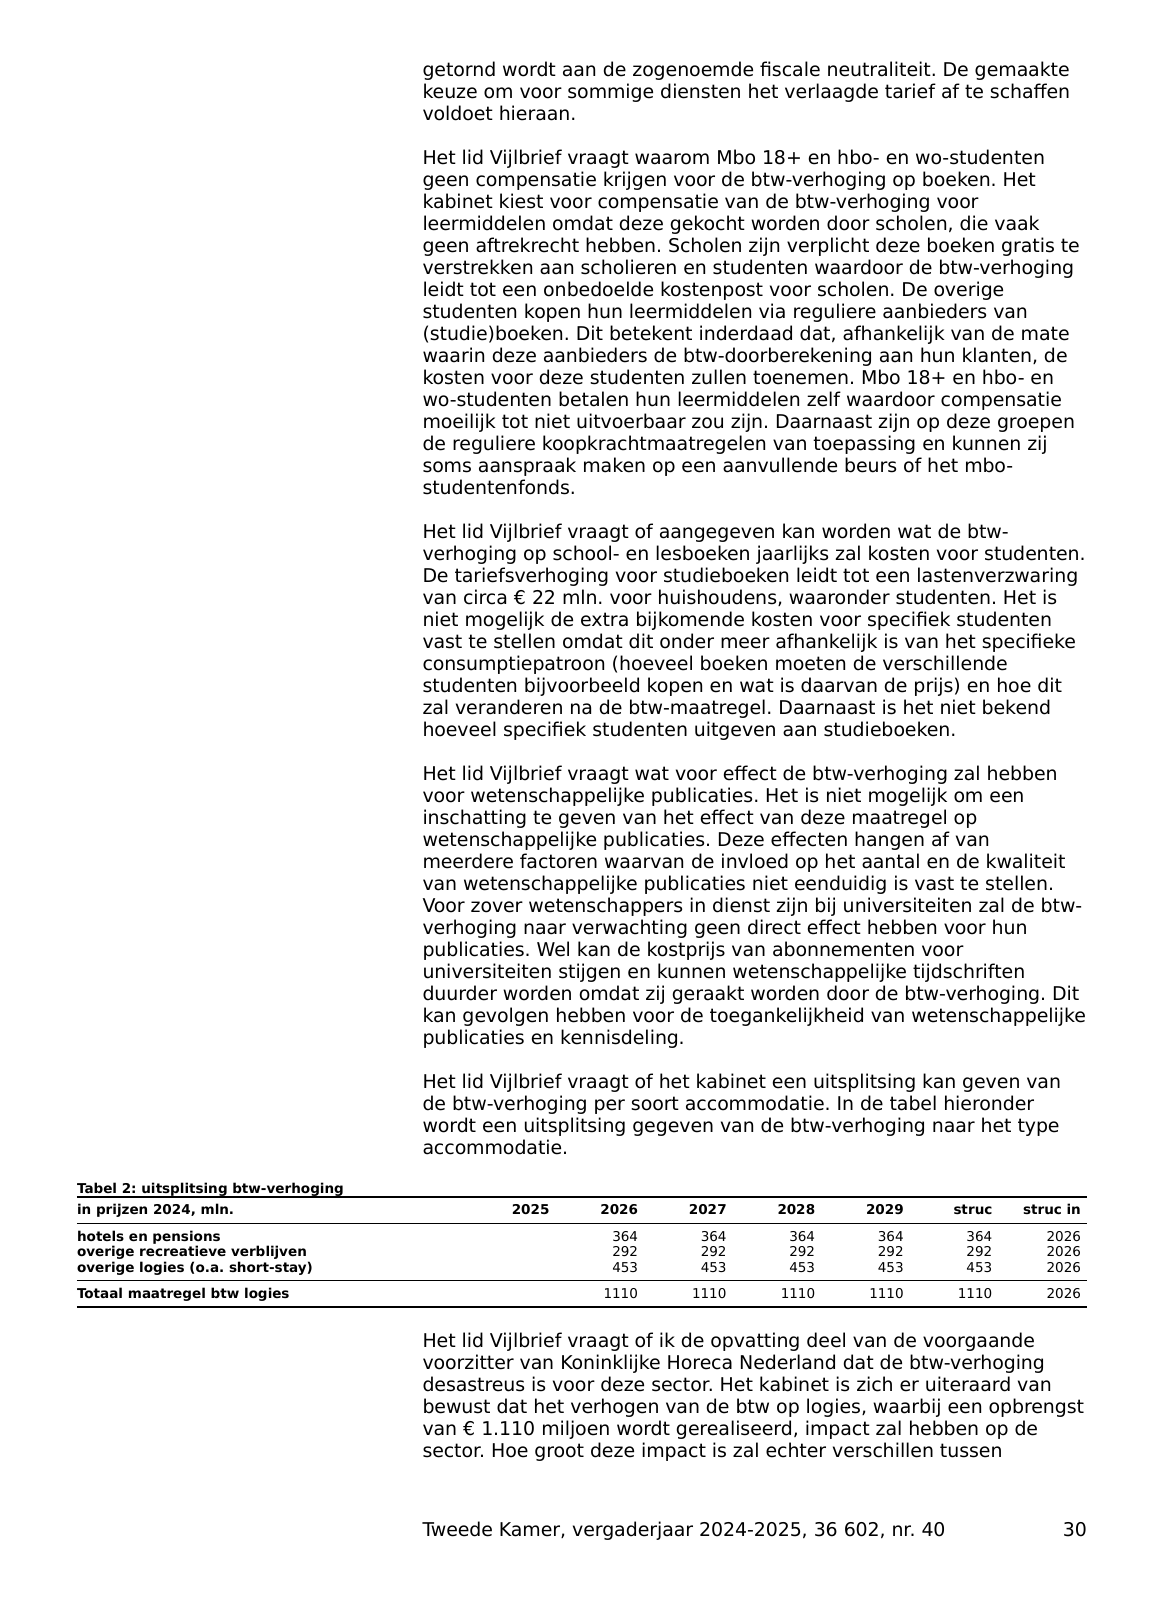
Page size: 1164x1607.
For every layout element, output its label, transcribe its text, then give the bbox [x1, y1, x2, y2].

table_cell 2025 [466, 1198, 555, 1223]
table_cell struc [909, 1198, 998, 1223]
text Het lid Vijlbrief vraagt of het kabinet een uitsplitsing kan geven van de btw-verhoging per soort accommodatie. In de tabel hieronder wordt een uitsplitsing gegeven van de btw-verhoging naar het type accommodatie. [422, 1071, 1087, 1159]
table_cell 292 [644, 1244, 732, 1260]
table_cell struc in [998, 1198, 1087, 1223]
table_cell 364 [644, 1224, 732, 1244]
text getornd wordt aan de zogenoemde fiscale neutraliteit. De gemaakte keuze om voor sommige diensten het verlaagde tarief af te schaffen voldoet hieraan. [422, 59, 1087, 125]
table_cell 453 [732, 1260, 821, 1280]
text Het lid Vijlbrief vraagt waarom Mbo 18+ en hbo- en wo-studenten geen compensatie krijgen voor de btw-verhoging op boeken. Het kabinet kiest voor compensatie van de btw-verhoging voor leermiddelen omdat deze gekocht worden door scholen, die vaak geen aftrekrecht hebben. Scholen zijn verplicht deze boeken gratis te verstrekken aan scholieren en studenten waardoor de btw-verhoging leidt tot een onbedoelde kostenpost voor scholen. De overige studenten kopen hun leermiddelen via reguliere aanbieders van (studie)boeken. Dit betekent inderdaad dat, afhankelijk van de mate waarin deze aanbieders de btw-doorberekening aan hun klanten, de kosten voor deze studenten zullen toenemen. Mbo 18+ en hbo- en wo-studenten betalen hun leermiddelen zelf waardoor compensatie moeilijk tot niet uitvoerbaar zou zijn. Daarnaast zijn op deze groepen de reguliere koopkrachtmaatregelen van toepassing en kunnen zij soms aanspraak maken op een aanvullende beurs of het mbo-studentenfonds. [422, 147, 1087, 499]
table_cell Totaal maatregel btw logies [77, 1281, 466, 1306]
table_cell 1110 [732, 1281, 821, 1306]
table_cell overige logies (o.a. short-stay) [77, 1260, 466, 1280]
table_cell 292 [732, 1244, 821, 1260]
table_cell 1110 [821, 1281, 909, 1306]
text Het lid Vijlbrief vraagt wat voor effect de btw-verhoging zal hebben voor wetenschappelijke publicaties. Het is niet mogelijk om een inschatting te geven van het effect van deze maatregel op wetenschappelijke publicaties. Deze effecten hangen af van meerdere factoren waarvan de invloed op het aantal en de kwaliteit van wetenschappelijke publicaties niet eenduidig is vast te stellen. Voor zover wetenschappers in dienst zijn bij universiteiten zal de btw-verhoging naar verwachting geen direct effect hebben voor hun publicaties. Wel kan de kostprijs van abonnementen voor universiteiten stijgen en kunnen wetenschappelijke tijdschriften duurder worden omdat zij geraakt worden door de btw-verhoging. Dit kan gevolgen hebben voor de toegankelijkheid van wetenschappelijke publicaties en kennisdeling. [422, 763, 1087, 1049]
table_cell 292 [909, 1244, 998, 1260]
table_cell 2026 [998, 1260, 1087, 1280]
text Het lid Vijlbrief vraagt of ik de opvatting deel van de voorgaande voorzitter van Koninklijke Horeca Nederland dat de btw-verhoging desastreus is voor deze sector. Het kabinet is zich er uiteraard van bewust dat het verhogen van de btw op logies, waarbij een opbrengst van € 1.110 miljoen wordt gerealiseerd, impact zal hebben op de sector. Hoe groot deze impact is zal echter verschillen tussen [422, 1329, 1087, 1461]
table_cell 2027 [644, 1198, 732, 1223]
table_cell 1110 [909, 1281, 998, 1306]
table_cell 2026 [555, 1198, 644, 1223]
table_cell 364 [555, 1224, 644, 1244]
table_cell 364 [909, 1224, 998, 1244]
table_cell 292 [555, 1244, 644, 1260]
table_cell hotels en pensions [77, 1224, 466, 1244]
table_cell [466, 1260, 555, 1280]
table_header Tabel 2: uitsplitsing btw-verhoging [77, 1181, 1087, 1196]
table_cell 453 [909, 1260, 998, 1280]
table_cell 453 [555, 1260, 644, 1280]
table_cell overige recreatieve verblijven [77, 1244, 466, 1260]
table_cell 364 [732, 1224, 821, 1244]
table_cell 2028 [732, 1198, 821, 1223]
table_cell 453 [644, 1260, 732, 1280]
table_cell 2026 [998, 1224, 1087, 1244]
table_cell 2026 [998, 1244, 1087, 1260]
table_cell 453 [821, 1260, 909, 1280]
table_cell 2029 [821, 1198, 909, 1223]
table_cell 2026 [998, 1281, 1087, 1306]
table_cell 364 [821, 1224, 909, 1244]
table_cell in prijzen 2024, mln. [77, 1198, 466, 1223]
table_cell 1110 [644, 1281, 732, 1306]
table_cell [466, 1224, 555, 1244]
text Het lid Vijlbrief vraagt of aangegeven kan worden wat de btw-verhoging op school- en lesboeken jaarlijks zal kosten voor studenten. De tariefsverhoging voor studieboeken leidt tot een lastenverzwaring van circa € 22 mln. voor huishoudens, waaronder studenten. Het is niet mogelijk de extra bijkomende kosten voor specifiek studenten vast te stellen omdat dit onder meer afhankelijk is van het specifieke consumptiepatroon (hoeveel boeken moeten de verschillende studenten bijvoorbeeld kopen en wat is daarvan de prijs) en hoe dit zal veranderen na de btw-maatregel. Daarnaast is het niet bekend hoeveel specifiek studenten uitgeven aan studieboeken. [422, 521, 1087, 741]
table_cell [466, 1244, 555, 1260]
table_cell 1110 [555, 1281, 644, 1306]
table_cell 292 [821, 1244, 909, 1260]
table_cell [466, 1281, 555, 1306]
